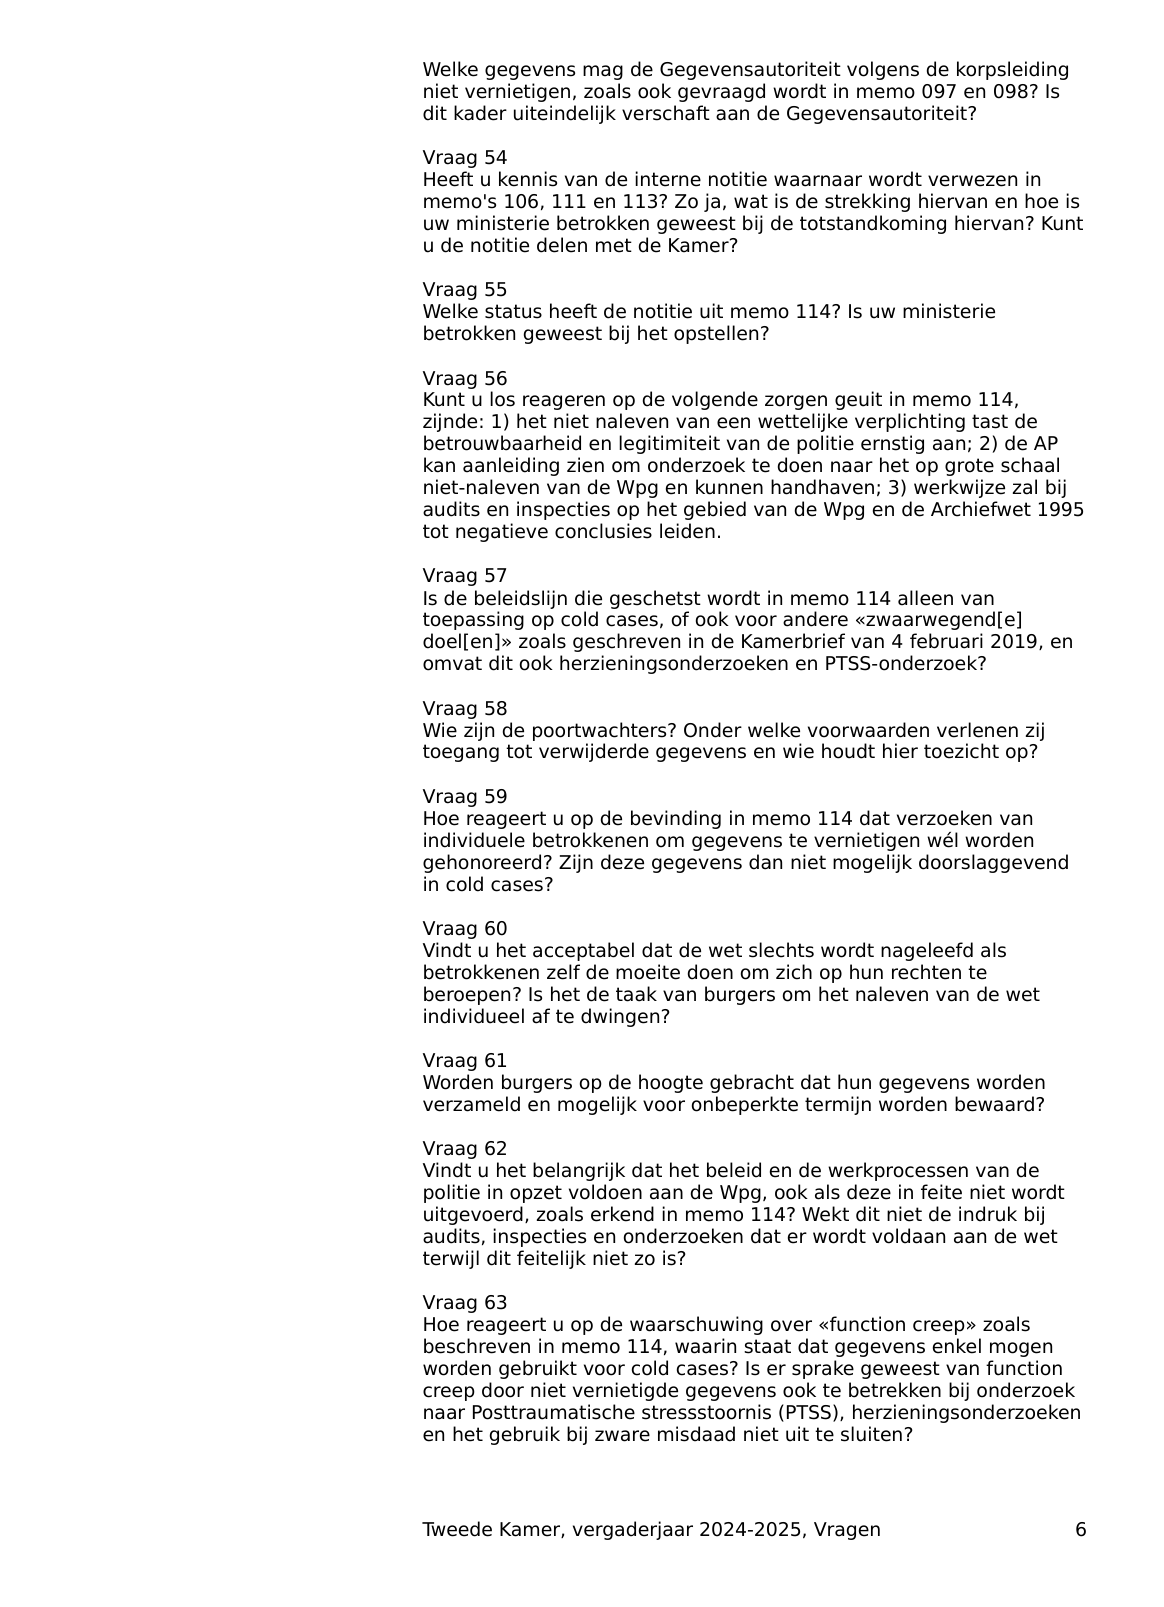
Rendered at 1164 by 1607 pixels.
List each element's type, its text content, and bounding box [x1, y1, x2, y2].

text Vraag 58 [422, 697, 1087, 719]
text Vraag 60 [422, 918, 1087, 940]
text Hoe reageert u op de waarschuwing over «function creep» zoals beschreven in memo 114, waarin staat dat gegevens enkel mogen worden gebruikt voor cold cases? Is er sprake geweest van function creep door niet vernietigde gegevens ook te betrekken bij onderzoek naar Posttraumatische stressstoornis (PTSS), herzieningsonderzoeken en het gebruik bij zware misdaad niet uit te sluiten? [422, 1314, 1087, 1446]
text Kunt u los reageren op de volgende zorgen geuit in memo 114, zijnde: 1) het niet naleven van een wettelijke verplichting tast de betrouwbaarheid en legitimiteit van de politie ernstig aan; 2) de AP kan aanleiding zien om onderzoek te doen naar het op grote schaal niet-naleven van de Wpg en kunnen handhaven; 3) werkwijze zal bij audits en inspecties op het gebied van de Wpg en de Archiefwet 1995 tot negatieve conclusies leiden. [422, 389, 1087, 543]
text Vraag 55 [422, 279, 1087, 301]
text Vraag 63 [422, 1292, 1087, 1314]
text Wie zijn de poortwachters? Onder welke voorwaarden verlenen zij toegang tot verwijderde gegevens en wie houdt hier toezicht op? [422, 719, 1087, 763]
text Vraag 54 [422, 147, 1087, 169]
text Vraag 57 [422, 565, 1087, 587]
text Vraag 62 [422, 1138, 1087, 1160]
text Vindt u het belangrijk dat het beleid en de werkprocessen van de politie in opzet voldoen aan de Wpg, ook als deze in feite niet wordt uitgevoerd, zoals erkend in memo 114? Wekt dit niet de indruk bij audits, inspecties en onderzoeken dat er wordt voldaan aan de wet terwijl dit feitelijk niet zo is? [422, 1160, 1087, 1270]
text Vraag 61 [422, 1050, 1087, 1072]
text Worden burgers op de hoogte gebracht dat hun gegevens worden verzameld en mogelijk voor onbeperkte termijn worden bewaard? [422, 1072, 1087, 1116]
text Vraag 59 [422, 786, 1087, 808]
text Heeft u kennis van de interne notitie waarnaar wordt verwezen in memo's 106, 111 en 113? Zo ja, wat is de strekking hiervan en hoe is uw ministerie betrokken geweest bij de totstandkoming hiervan? Kunt u de notitie delen met de Kamer? [422, 169, 1087, 257]
text Is de beleidslijn die geschetst wordt in memo 114 alleen van toepassing op cold cases, of ook voor andere «zwaarwegend[e] doel[en]» zoals geschreven in de Kamerbrief van 4 februari 2019, en omvat dit ook herzieningsonderzoeken en PTSS-onderzoek? [422, 587, 1087, 675]
text Hoe reageert u op de bevinding in memo 114 dat verzoeken van individuele betrokkenen om gegevens te vernietigen wél worden gehonoreerd? Zijn deze gegevens dan niet mogelijk doorslaggevend in cold cases? [422, 808, 1087, 896]
text Vindt u het acceptabel dat de wet slechts wordt nageleefd als betrokkenen zelf de moeite doen om zich op hun rechten te beroepen? Is het de taak van burgers om het naleven van de wet individueel af te dwingen? [422, 940, 1087, 1028]
text Welke gegevens mag de Gegevensautoriteit volgens de korpsleiding niet vernietigen, zoals ook gevraagd wordt in memo 097 en 098? Is dit kader uiteindelijk verschaft aan de Gegevensautoriteit? [422, 59, 1087, 125]
text Welke status heeft de notitie uit memo 114? Is uw ministerie betrokken geweest bij het opstellen? [422, 301, 1087, 345]
text Vraag 56 [422, 367, 1087, 389]
